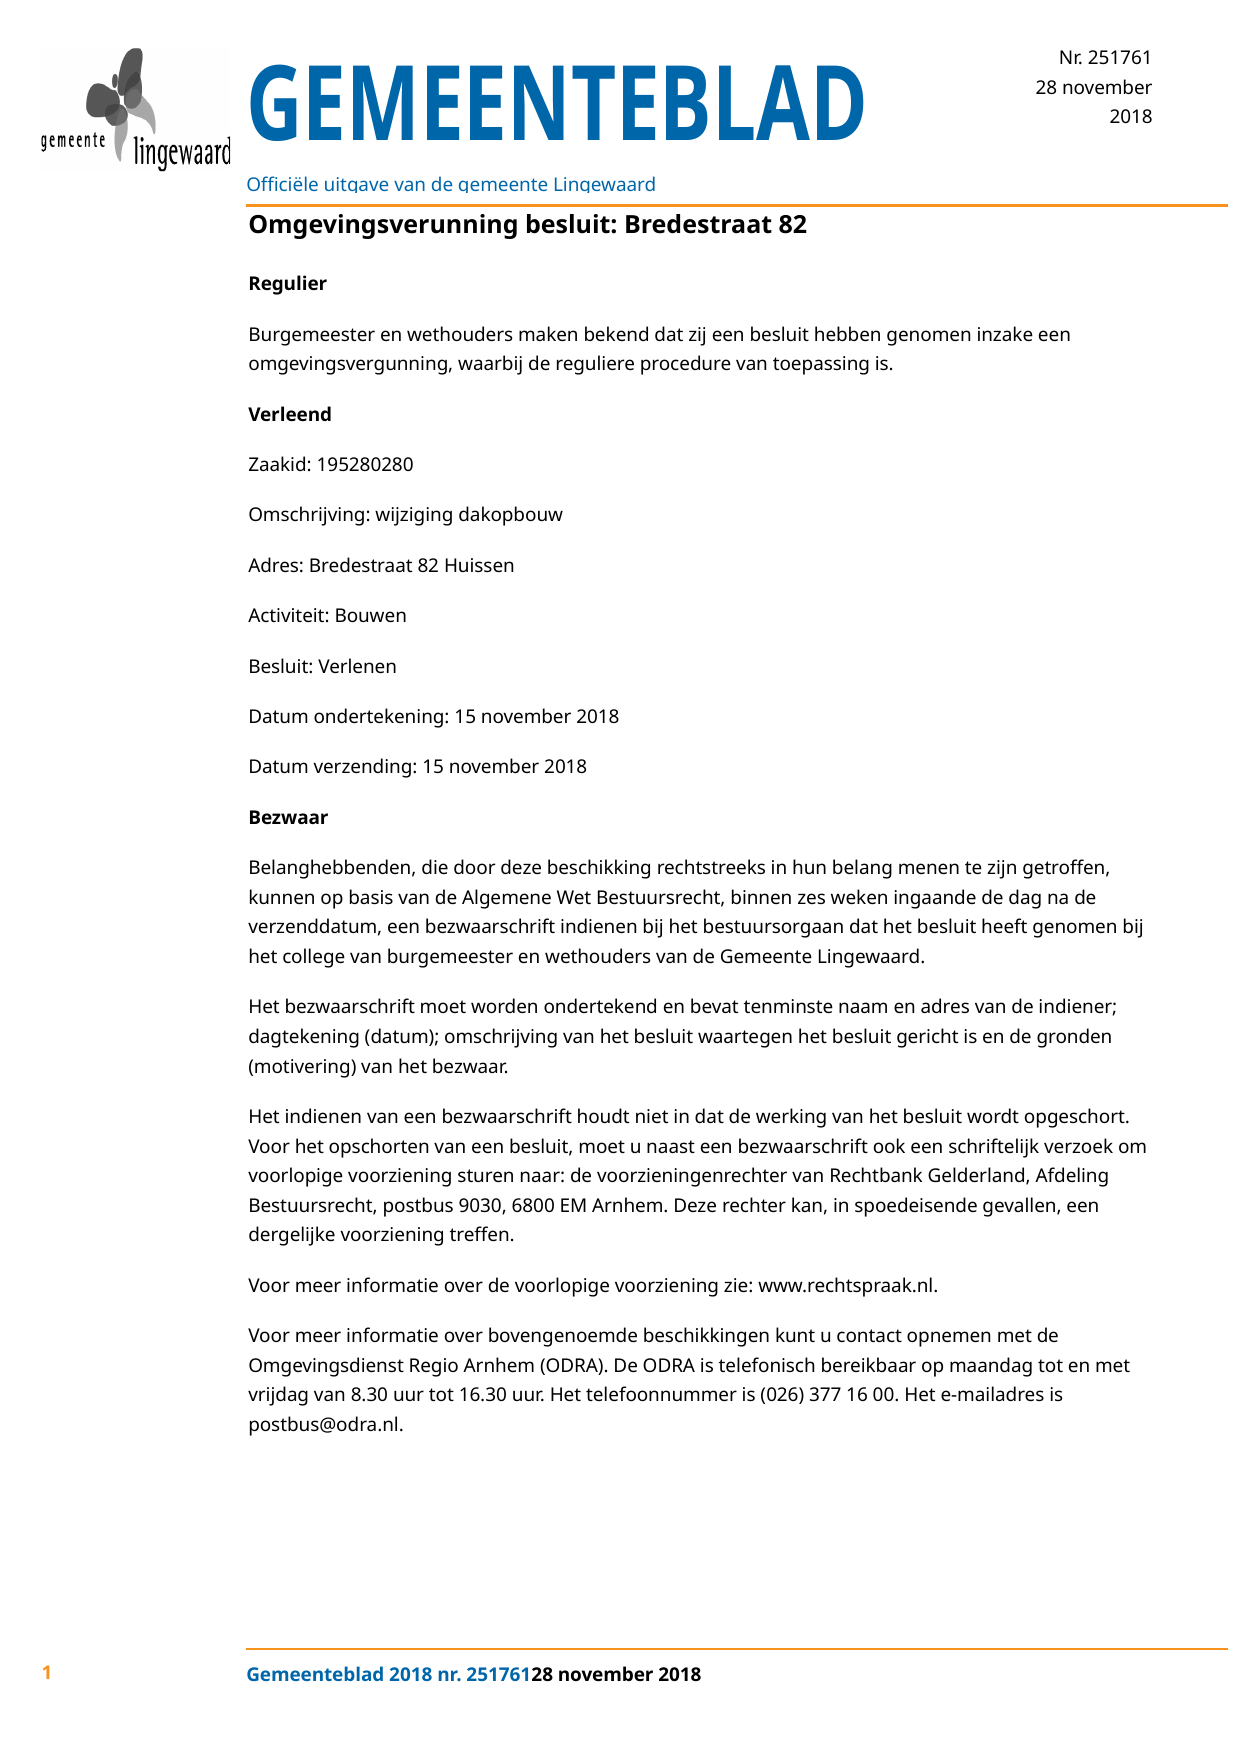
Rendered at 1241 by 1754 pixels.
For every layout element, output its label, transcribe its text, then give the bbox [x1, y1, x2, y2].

text Regulier [248, 270, 1152, 296]
text Datum ondertekening: 15 november 2018 [248, 703, 1152, 729]
text Verleend [248, 401, 1152, 426]
text Zaakid: 195280280 [248, 451, 1152, 477]
text Datum verzending: 15 november 2018 [248, 754, 1152, 779]
text Omgevingsverunning besluit: Bredestraat 82 [248, 207, 1152, 241]
text Het indienen van een bezwaarschrift houdt niet in dat de werking van het besluit wordt opgeschort. Voor het opschorten van een besluit, moet u naast een bezwaarschrift ook een schriftelijk verzoek om voorlopige voorziening sturen naar: de voorzieningenrechter van Rechtbank Gelderland, Afdeling Bestuursrecht, postbus 9030, 6800 EM Arnhem. Deze rechter kan, in spoedeisende gevallen, een dergelijke voorziening treffen. [248, 1103, 1152, 1247]
text Activiteit: Bouwen [248, 602, 1152, 628]
text Omschrijving: wijziging dakopbouw [248, 502, 1152, 527]
text Bezwaar [248, 804, 1152, 830]
text Voor meer informatie over bovengenoemde beschikkingen kunt u contact opnemen met de Omgevingsdienst Regio Arnhem (ODRA). De ODRA is telefonisch bereikbaar op maandag tot en met vrijdag van 8.30 uur tot 16.30 uur. Het telefoonnummer is (026) 377 16 00. Het e-mailadres is postbus@odra.nl. [248, 1322, 1152, 1437]
text Het bezwaarschrift moet worden ondertekend en bevat tenminste naam en adres van de indiener; dagtekening (datum); omschrijving van het besluit waartegen het besluit gericht is en de gronden (motivering) van het bezwaar. [248, 994, 1152, 1078]
text Burgemeester en wethouders maken bekend dat zij een besluit hebben genomen inzake een omgevingsvergunning, waarbij de reguliere procedure van toepassing is. [248, 321, 1152, 376]
text Adres: Bredestraat 82 Huissen [248, 552, 1152, 578]
text Besluit: Verlenen [248, 653, 1152, 678]
picture [41, 47, 231, 172]
text Belanghebbenden, die door deze beschikking rechtstreeks in hun belang menen te zijn getroffen, kunnen op basis van de Algemene Wet Bestuursrecht, binnen zes weken ingaande de dag na de verzenddatum, een bezwaarschrift indienen bij het bestuursorgaan dat het besluit heeft genomen bij het college van burgemeester en wethouders van de Gemeente Lingewaard. [248, 854, 1152, 969]
text Voor meer informatie over de voorlopige voorziening zie: www.rechtspraak.nl. [248, 1272, 1152, 1298]
